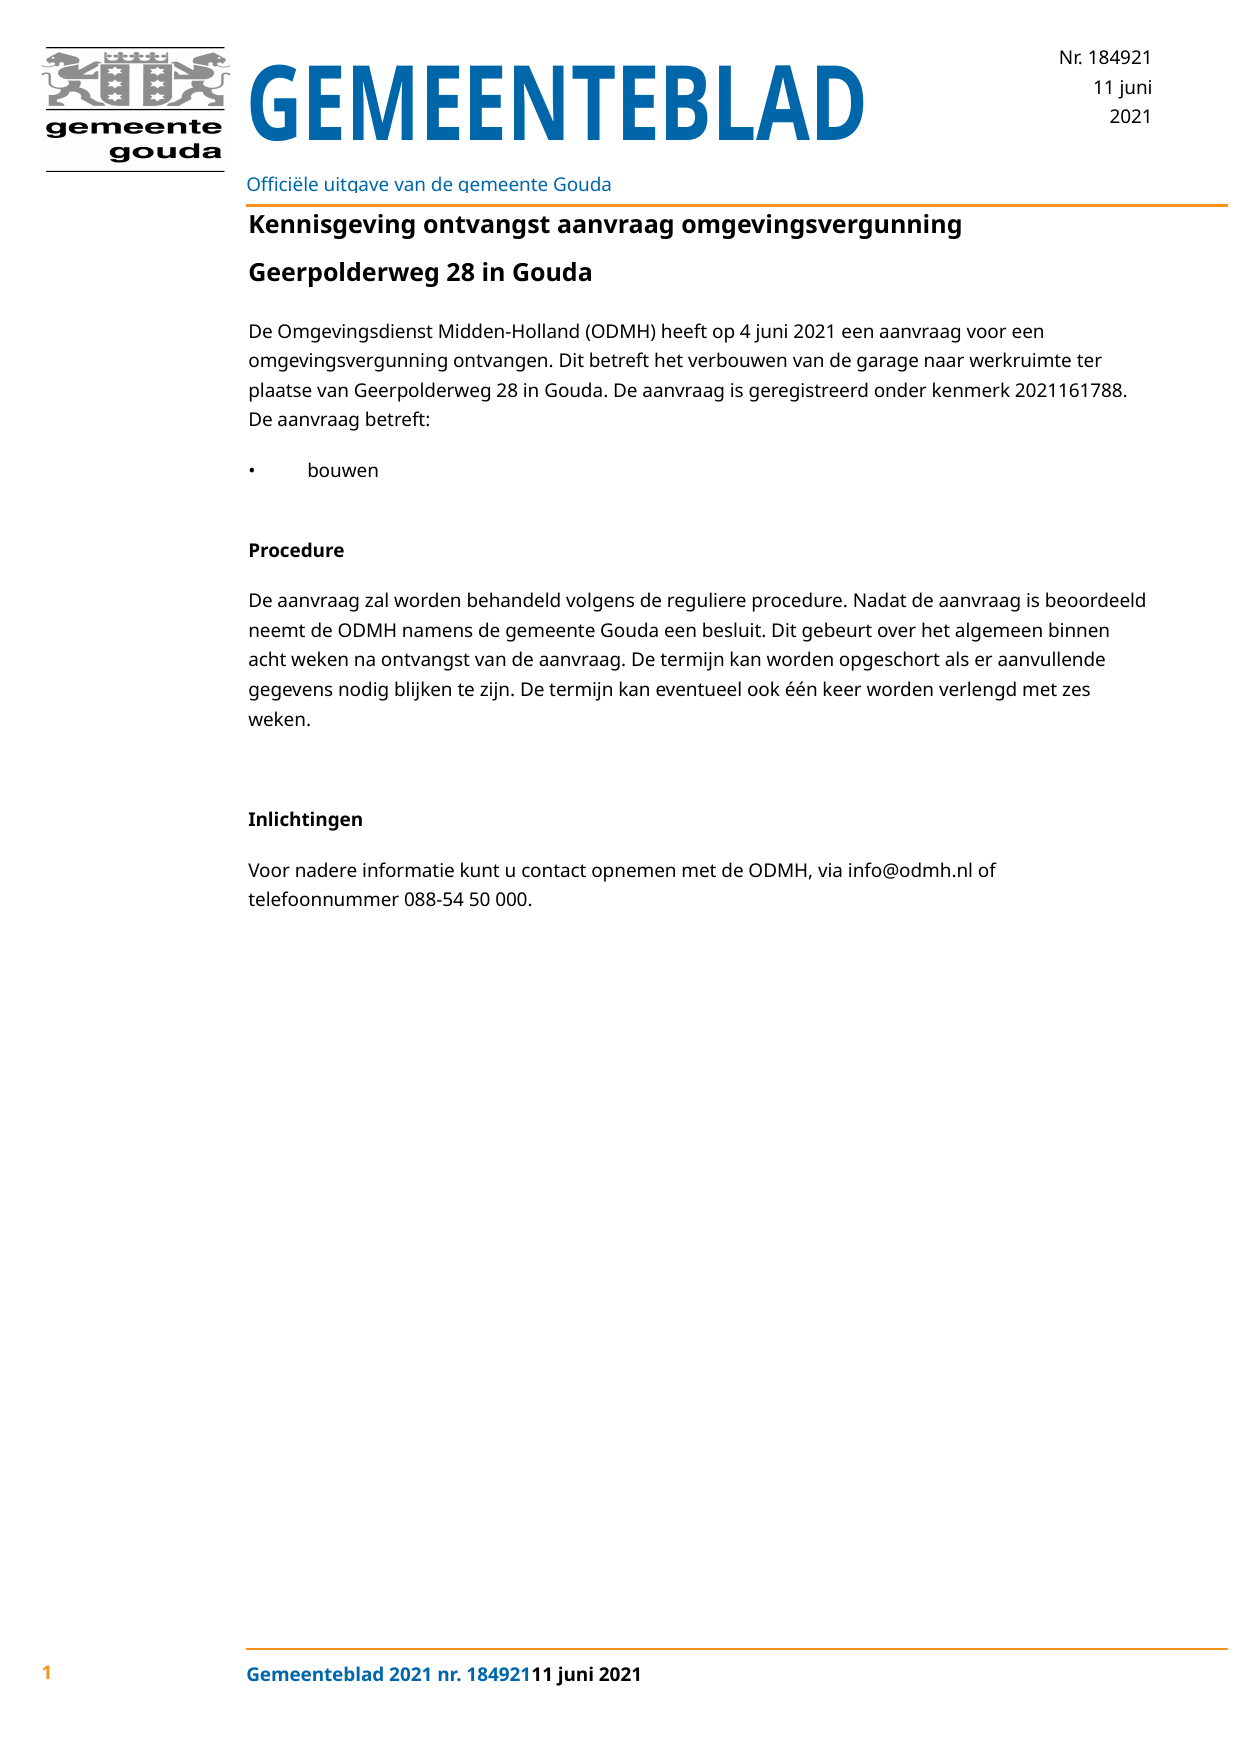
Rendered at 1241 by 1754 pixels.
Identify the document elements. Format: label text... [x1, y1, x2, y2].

list bouwen [248, 457, 1152, 483]
text De aanvraag zal worden behandeld volgens de reguliere procedure. Nadat de aanvraag is beoordeeld neemt de ODMH namens de gemeente Gouda een besluit. Dit gebeurt over het algemeen binnen acht weken na ontvangst van de aanvraag. De termijn kan worden opgeschort als er aanvullende gegevens nodig blijken te zijn. De termijn kan eventueel ook één keer worden verlengd met zes weken. [248, 587, 1152, 732]
text Voor nadere informatie kunt u contact opnemen met de ODMH, via info@odmh.nl of telefoonnummer 088-54 50 000. [248, 857, 1152, 912]
picture [41, 47, 231, 172]
text De Omgevingsdienst Midden-Holland (ODMH) heeft op 4 juni 2021 een aanvraag voor een omgevingsvergunning ontvangen. Dit betreft het verbouwen van de garage naar werkruimte ter plaatse van Geerpolderweg 28 in Gouda. De aanvraag is geregistreerd onder kenmerk 2021161788. De aanvraag betreft: [248, 318, 1152, 432]
text Inlichtingen [248, 807, 1152, 832]
text Kennisgeving ontvangst aanvraag omgevingsvergunning Geerpolderweg 28 in Gouda [248, 207, 1152, 288]
text Procedure [248, 537, 1152, 563]
